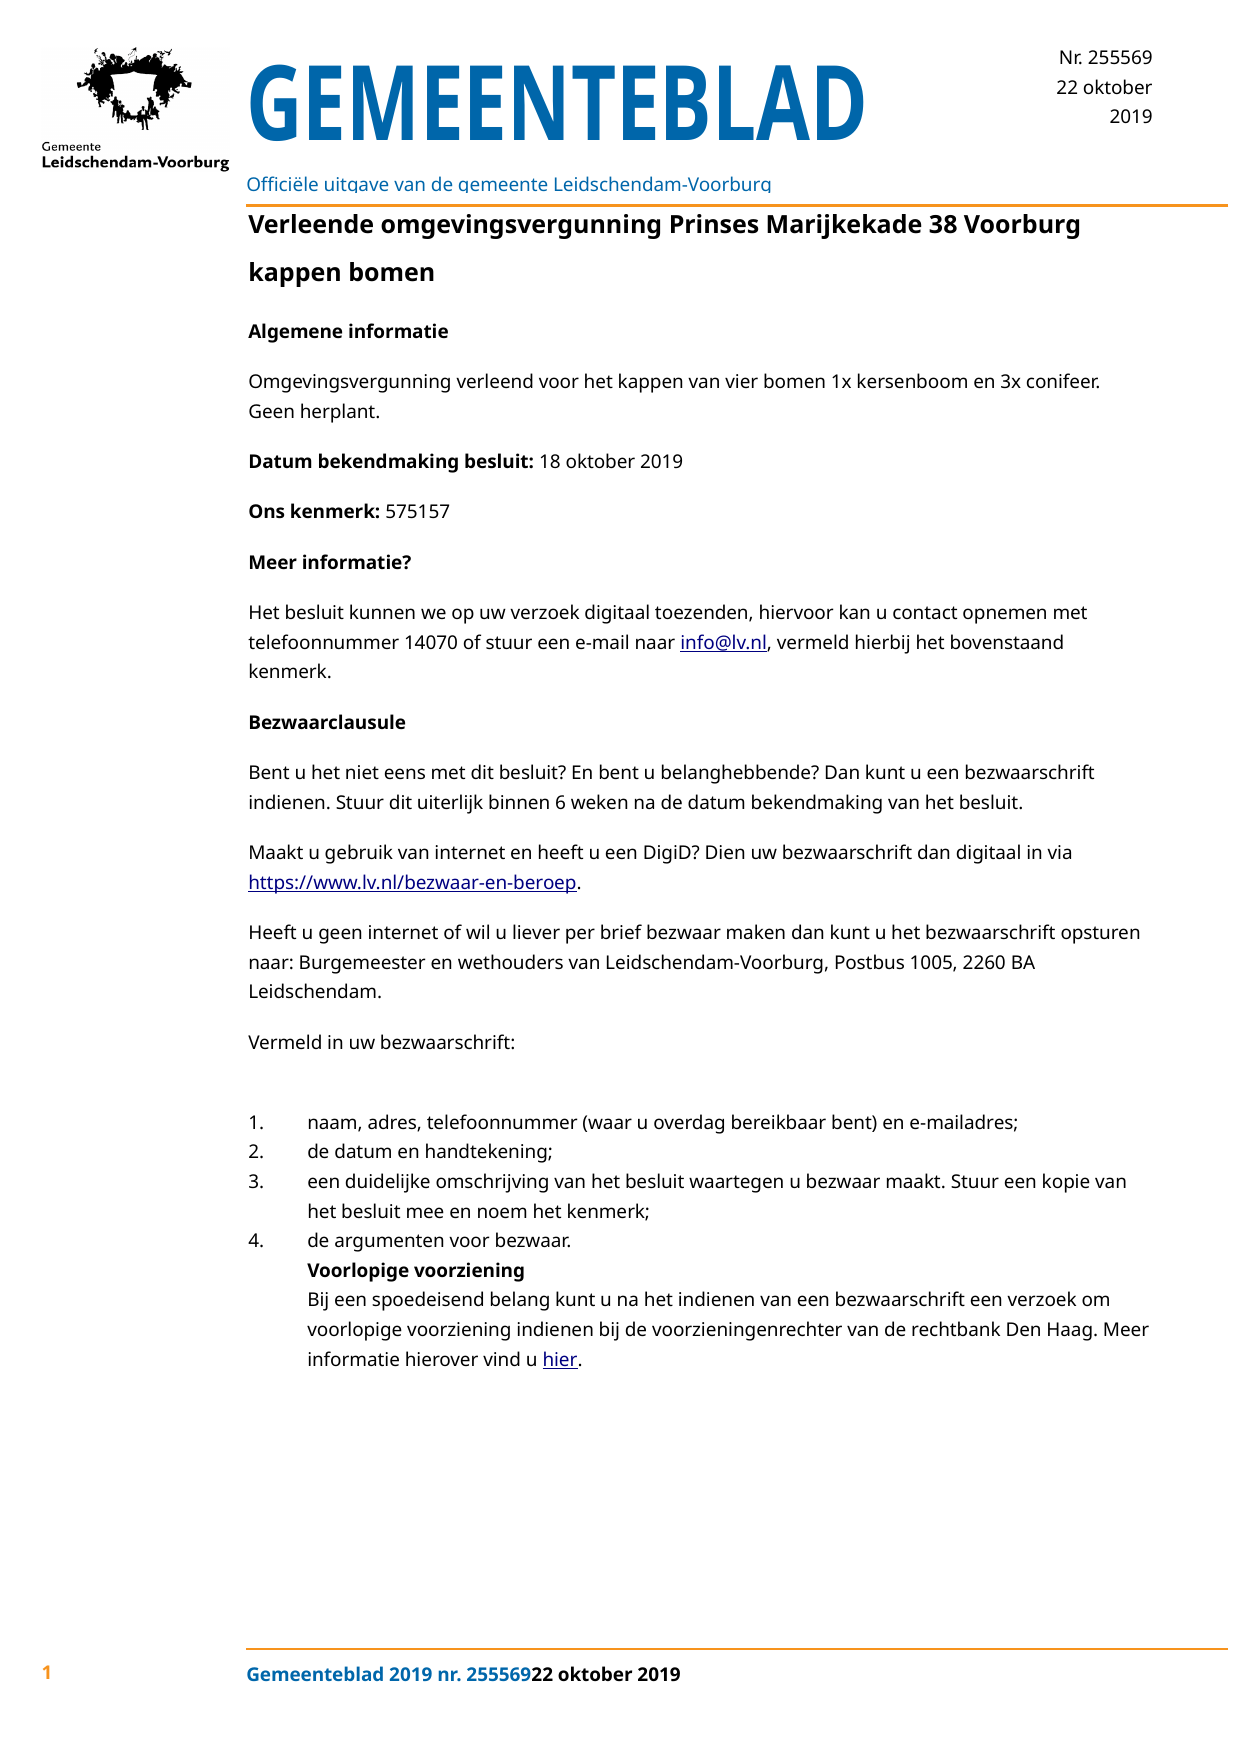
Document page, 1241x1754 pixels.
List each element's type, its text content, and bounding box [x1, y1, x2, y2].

list de argumenten voor bezwaar. [248, 1227, 1152, 1253]
text Datum bekendmaking besluit: 18 oktober 2019 [248, 448, 1152, 474]
text Het besluit kunnen we op uw verzoek digitaal toezenden, hiervoor kan u contact opnemen met telefoonnummer 14070 of stuur een e-mail naar info@lv.nl, vermeld hierbij het bovenstaand kenmerk. [248, 599, 1152, 684]
text Meer informatie? [248, 549, 1152, 575]
list Voorlopige voorziening [248, 1257, 1152, 1283]
text Verleende omgevingsvergunning Prinses Marijkekade 38 Voorburg kappen bomen [248, 207, 1152, 288]
text Vermeld in uw bezwaarschrift: [248, 1029, 1152, 1055]
text Ons kenmerk: 575157 [248, 499, 1152, 524]
text Omgevingsvergunning verleend voor het kappen van vier bomen 1x kersenboom en 3x conifeer. Geen herplant. [248, 368, 1152, 424]
list een duidelijke omschrijving van het besluit waartegen u bezwaar maakt. Stuur een kopie van het besluit mee en noem het kenmerk; [248, 1168, 1152, 1224]
list Bij een spoedeisend belang kunt u na het indienen van een bezwaarschrift een verzoek om voorlopige voorziening indienen bij de voorzieningenrechter van de rechtbank Den Haag. Meer informatie hierover vind u hier. [248, 1287, 1152, 1372]
picture [41, 47, 231, 172]
text Bezwaarclausule [248, 709, 1152, 735]
list naam, adres, telefoonnummer (waar u overdag bereikbaar bent) en e-mailadres; [248, 1109, 1152, 1135]
text Bent u het niet eens met dit besluit? En bent u belanghebbende? Dan kunt u een bezwaarschrift indienen. Stuur dit uiterlijk binnen 6 weken na de datum bekendmaking van het besluit. [248, 759, 1152, 815]
list de datum en handtekening; [248, 1139, 1152, 1164]
text Maakt u gebruik van internet en heeft u een DigiD? Dien uw bezwaarschrift dan digitaal in via https://www.lv.nl/bezwaar-en-beroep. [248, 839, 1152, 895]
text Heeft u geen internet of wil u liever per brief bezwaar maken dan kunt u het bezwaarschrift opsturen naar: Burgemeester en wethouders van Leidschendam-Voorburg, Postbus 1005, 2260 BA Leidschendam. [248, 919, 1152, 1004]
text Algemene informatie [248, 318, 1152, 344]
